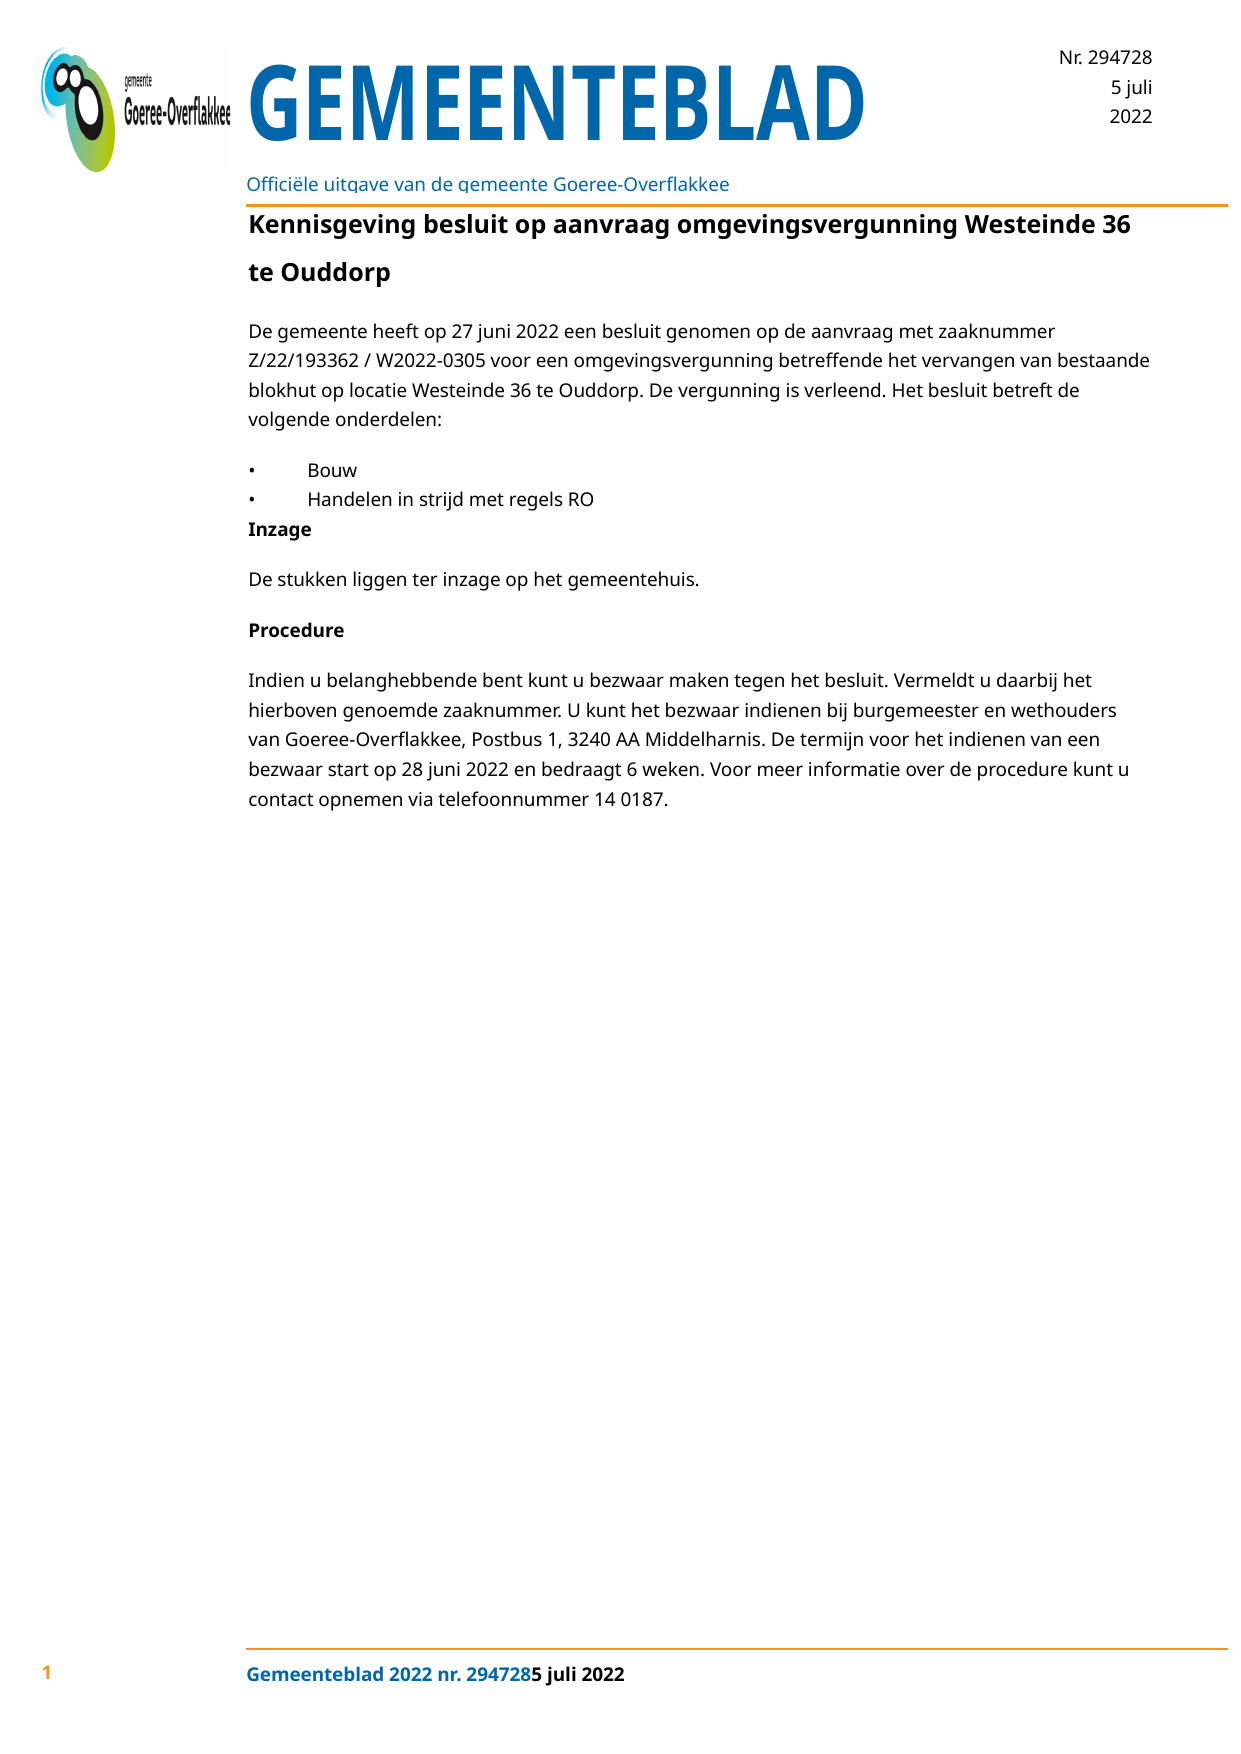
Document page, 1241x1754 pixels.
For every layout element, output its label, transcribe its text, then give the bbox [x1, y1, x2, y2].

text De stukken liggen ter inzage op het gemeentehuis. [248, 567, 1152, 592]
list Bouw [248, 457, 1152, 483]
list Handelen in strijd met regels RO [248, 487, 1152, 512]
text Kennisgeving besluit op aanvraag omgevingsvergunning Westeinde 36 te Ouddorp [248, 207, 1152, 288]
text Inzage [248, 516, 1152, 542]
text Indien u belanghebbende bent kunt u bezwaar maken tegen het besluit. Vermeldt u daarbij het hierboven genoemde zaaknummer. U kunt het bezwaar indienen bij burgemeester en wethouders van Goeree-Overflakkee, Postbus 1, 3240 AA Middelharnis. De termijn voor het indienen van een bezwaar start op 28 juni 2022 en bedraagt 6 weken. Voor meer informatie over de procedure kunt u contact opnemen via telefoonnummer 14 0187. [248, 667, 1152, 812]
text De gemeente heeft op 27 juni 2022 een besluit genomen op de aanvraag met zaaknummer Z/22/193362 / W2022-0305 voor een omgevingsvergunning betreffende het vervangen van bestaande blokhut op locatie Westeinde 36 te Ouddorp. De vergunning is verleend. Het besluit betreft de volgende onderdelen: [248, 318, 1152, 432]
picture [41, 47, 231, 172]
text Procedure [248, 617, 1152, 643]
